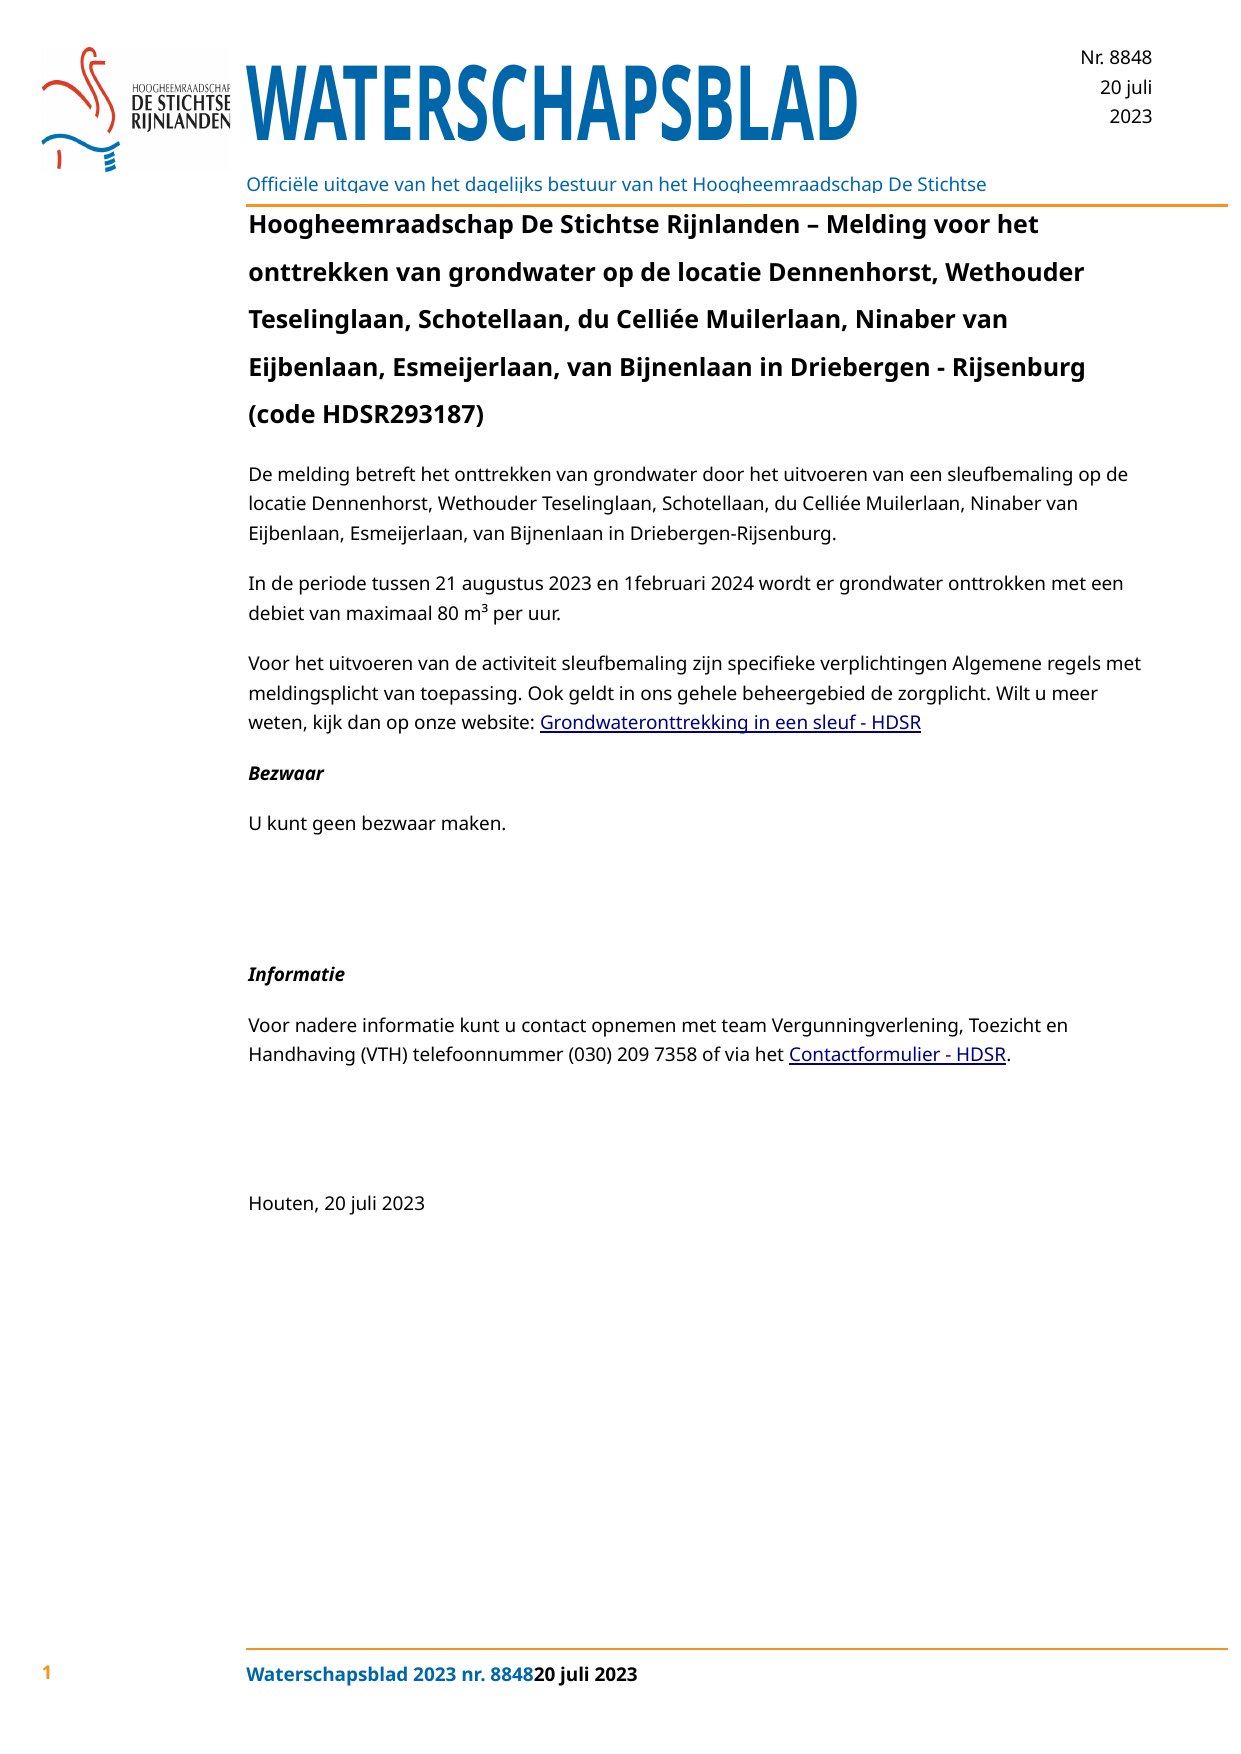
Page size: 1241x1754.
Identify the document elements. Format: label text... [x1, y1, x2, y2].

text In de periode tussen 21 augustus 2023 en 1februari 2024 wordt er grondwater onttrokken met een debiet van maximaal 80 m³ per uur. [248, 570, 1152, 626]
text De melding betreft het onttrekken van grondwater door het uitvoeren van een sleufbemaling op de locatie Dennenhorst, Wethouder Teselinglaan, Schotellaan, du Celliée Muilerlaan, Ninaber van Eijbenlaan, Esmeijerlaan, van Bijnenlaan in Driebergen-Rijsenburg. [248, 461, 1152, 546]
text Informatie [248, 962, 1152, 987]
text Houten, 20 juli 2023 [248, 1190, 1152, 1216]
text Voor het uitvoeren van de activiteit sleufbemaling zijn specifieke verplichtingen Algemene regels met meldingsplicht van toepassing. Ook geldt in ons gehele beheergebied de zorgplicht. Wilt u meer weten, kijk dan op onze website: Grondwateronttrekking in een sleuf - HDSR [248, 650, 1152, 735]
text Voor nadere informatie kunt u contact opnemen met team Vergunningverlening, Toezicht en Handhaving (VTH) telefoonnummer (030) 209 7358 of via het Contactformulier - HDSR. [248, 1012, 1152, 1067]
text Hoogheemraadschap De Stichtse Rijnlanden – Melding voor het onttrekken van grondwater op de locatie Dennenhorst, Wethouder Teselinglaan, Schotellaan, du Celliée Muilerlaan, Ninaber van Eijbenlaan, Esmeijerlaan, van Bijnenlaan in Driebergen - Rijsenburg (code HDSR293187) [248, 207, 1152, 431]
text U kunt geen bezwaar maken. [248, 810, 1152, 836]
picture [41, 47, 231, 172]
text Bezwaar [248, 760, 1152, 786]
